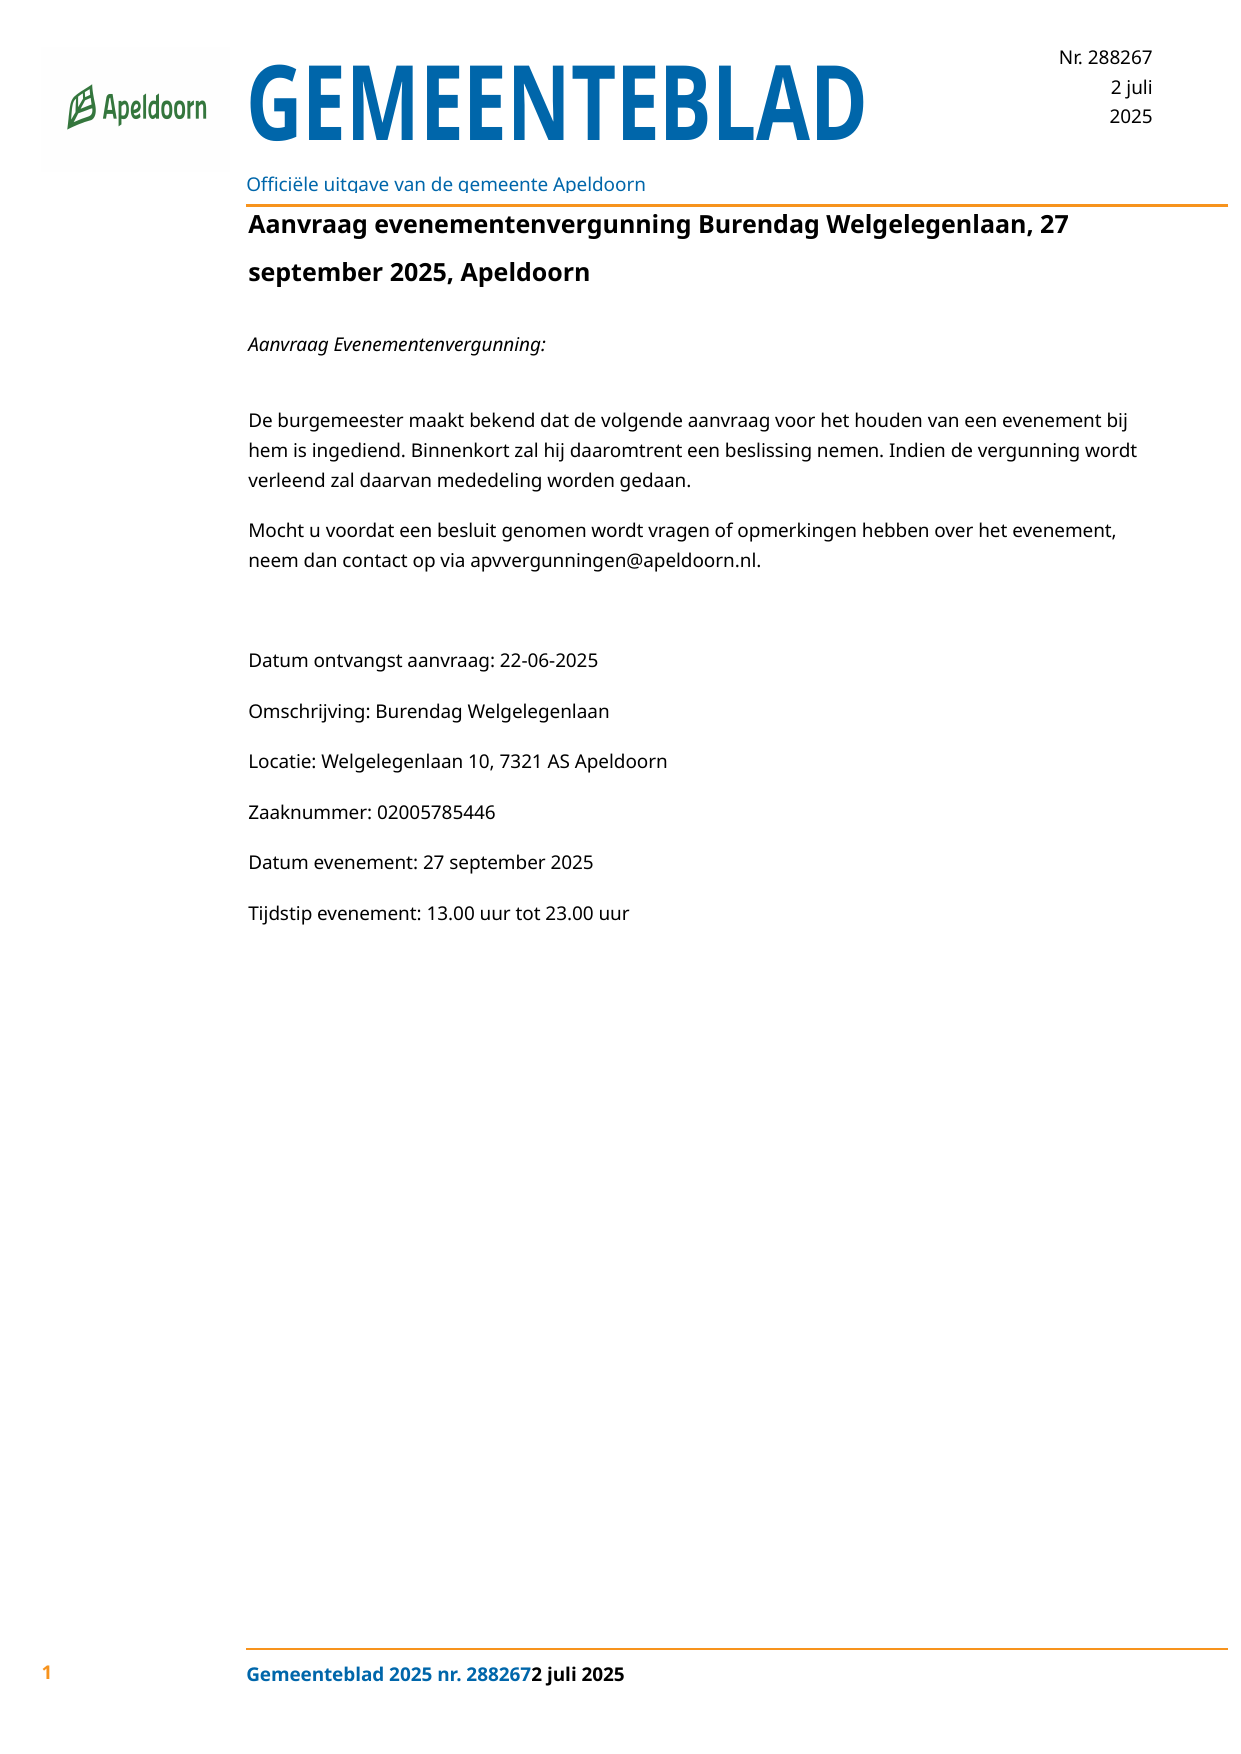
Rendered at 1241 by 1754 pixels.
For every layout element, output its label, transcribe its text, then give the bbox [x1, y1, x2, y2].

text Locatie: Welgelegenlaan 10, 7321 AS Apeldoorn [248, 748, 1152, 774]
picture [41, 47, 231, 172]
text Aanvraag evenementenvergunning Burendag Welgelegenlaan, 27 september 2025, Apeldoorn [248, 207, 1152, 288]
text Tijdstip evenement: 13.00 uur tot 23.00 uur [248, 900, 1152, 925]
text Datum ontvangst aanvraag: 22-06-2025 [248, 648, 1152, 673]
text Aanvraag Evenementenvergunning: [248, 331, 1152, 357]
text Omschrijving: Burendag Welgelegenlaan [248, 698, 1152, 724]
text Mocht u voordat een besluit genomen wordt vragen of opmerkingen hebben over het evenement, neem dan contact op via apvvergunningen@apeldoorn.nl. [248, 517, 1152, 572]
text Zaaknummer: 02005785446 [248, 799, 1152, 824]
text De burgemeester maakt bekend dat de volgende aanvraag voor het houden van een evenement bij hem is ingediend. Binnenkort zal hij daaromtrent een beslissing nemen. Indien de vergunning wordt verleend zal daarvan mededeling worden gedaan. [248, 408, 1152, 492]
text Datum evenement: 27 september 2025 [248, 849, 1152, 875]
